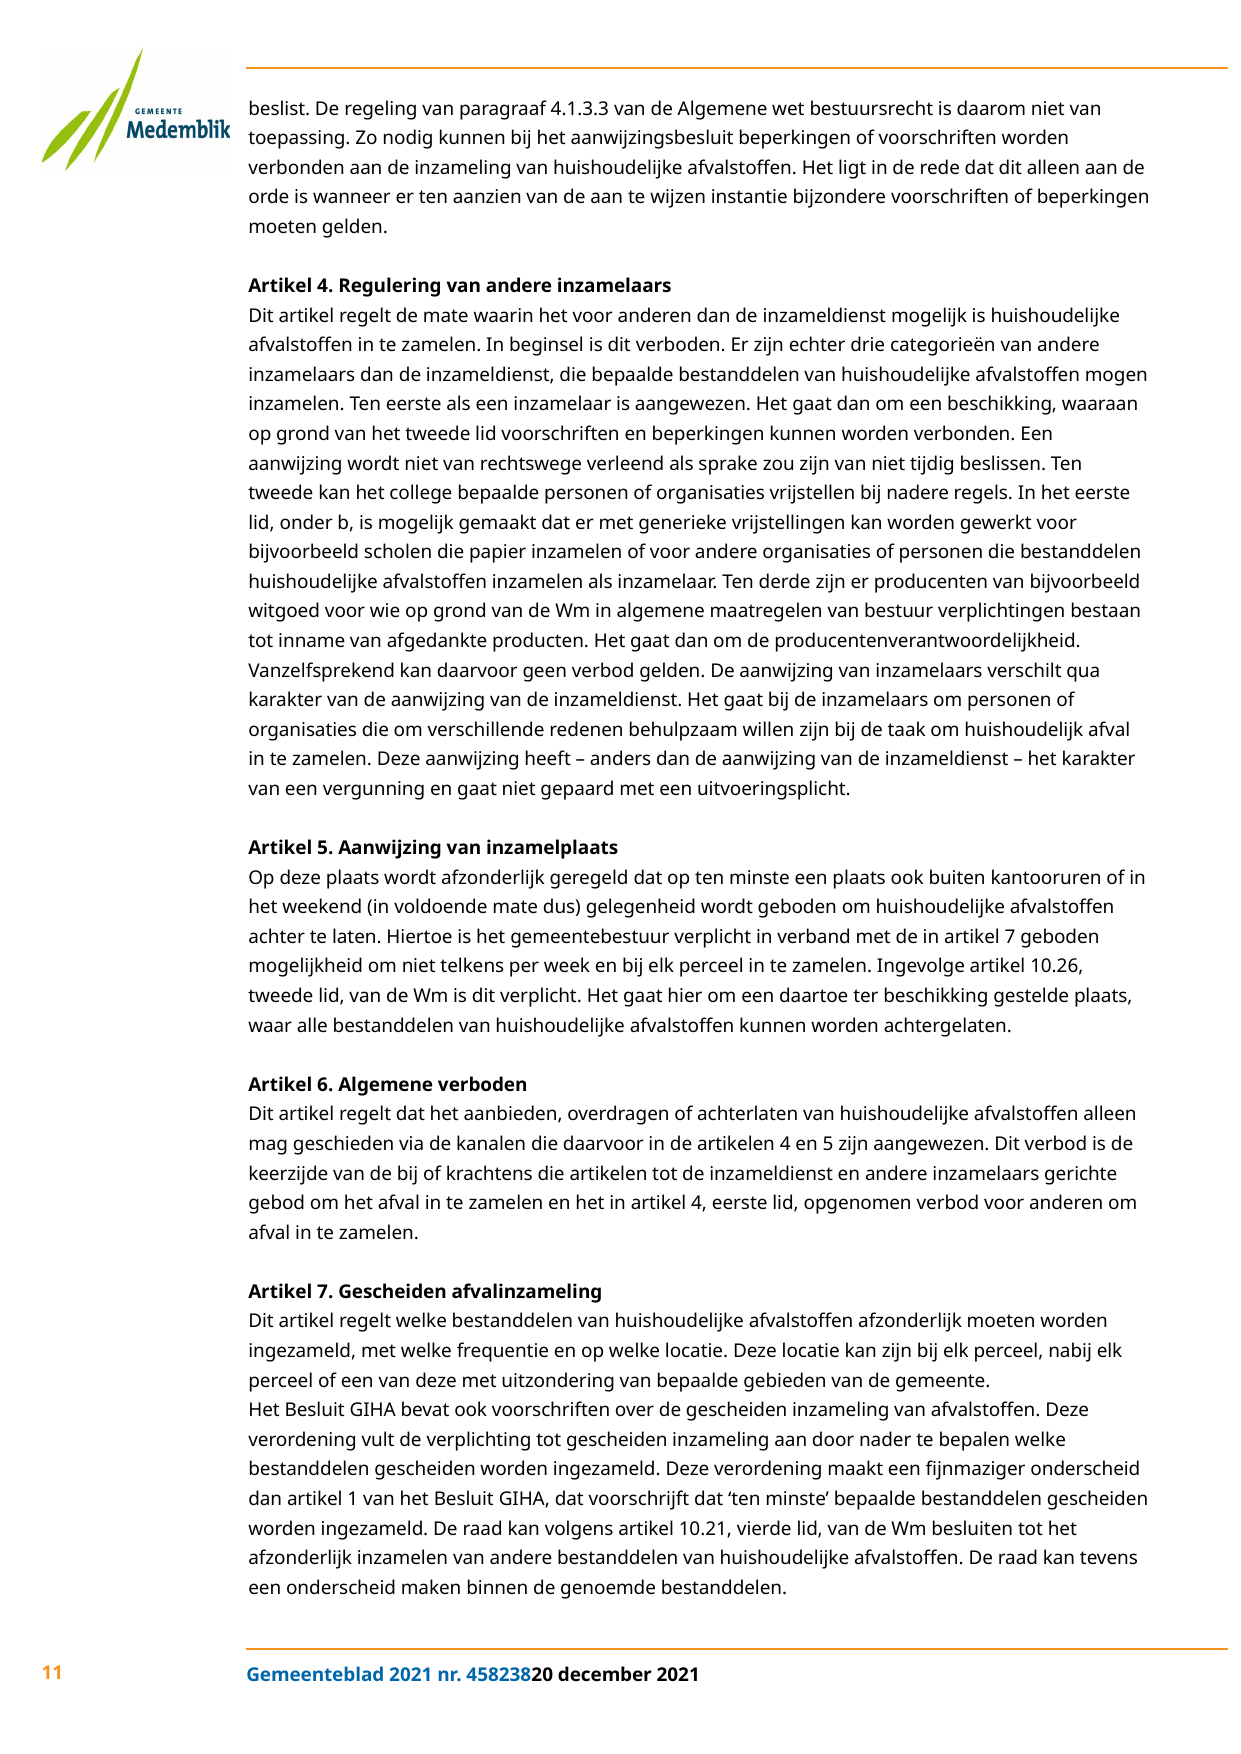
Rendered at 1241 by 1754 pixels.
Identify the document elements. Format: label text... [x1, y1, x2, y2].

text Dit artikel regelt dat het aanbieden, overdragen of achterlaten van huishoudelijke afvalstoffen alleen mag geschieden via de kanalen die daarvoor in de artikelen 4 en 5 zijn aangewezen. Dit verbod is de keerzijde van de bij of krachtens die artikelen tot de inzameldienst en andere inzamelaars gerichte gebod om het afval in te zamelen en het in artikel 4, eerste lid, opgenomen verbod voor anderen om afval in te zamelen. [248, 1101, 1152, 1245]
text Dit artikel regelt welke bestanddelen van huishoudelijke afvalstoffen afzonderlijk moeten worden ingezameld, met welke frequentie en op welke locatie. Deze locatie kan zijn bij elk perceel, nabij elk perceel of een van deze met uitzondering van bepaalde gebieden van de gemeente. [248, 1308, 1152, 1393]
text beslist. De regeling van paragraaf 4.1.3.3 van de Algemene wet bestuursrecht is daarom niet van toepassing. Zo nodig kunnen bij het aanwijzingsbesluit beperkingen of voorschriften worden verbonden aan de inzameling van huishoudelijke afvalstoffen. Het ligt in de rede dat dit alleen aan de orde is wanneer er ten aanzien van de aan te wijzen instantie bijzondere voorschriften of beperkingen moeten gelden. [248, 95, 1152, 239]
picture [41, 47, 231, 172]
text Artikel 6. Algemene verboden [248, 1071, 1152, 1097]
text Artikel 5. Aanwijzing van inzamelplaats [248, 834, 1152, 860]
text Op deze plaats wordt afzonderlijk geregeld dat op ten minste een plaats ook buiten kantooruren of in het weekend (in voldoende mate dus) gelegenheid wordt geboden om huishoudelijke afvalstoffen achter te laten. Hiertoe is het gemeentebestuur verplicht in verband met de in artikel 7 geboden mogelijkheid om niet telkens per week en bij elk perceel in te zamelen. Ingevolge artikel 10.26, tweede lid, van de Wm is dit verplicht. Het gaat hier om een daartoe ter beschikking gestelde plaats, waar alle bestanddelen van huishoudelijke afvalstoffen kunnen worden achtergelaten. [248, 864, 1152, 1038]
text Dit artikel regelt de mate waarin het voor anderen dan de inzameldienst mogelijk is huishoudelijke afvalstoffen in te zamelen. In beginsel is dit verboden. Er zijn echter drie categorieën van andere inzamelaars dan de inzameldienst, die bepaalde bestanddelen van huishoudelijke afvalstoffen mogen inzamelen. Ten eerste als een inzamelaar is aangewezen. Het gaat dan om een beschikking, waaraan op grond van het tweede lid voorschriften en beperkingen kunnen worden verbonden. Een aanwijzing wordt niet van rechtswege verleend als sprake zou zijn van niet tijdig beslissen. Ten tweede kan het college bepaalde personen of organisaties vrijstellen bij nadere regels. In het eerste lid, onder b, is mogelijk gemaakt dat er met generieke vrijstellingen kan worden gewerkt voor bijvoorbeeld scholen die papier inzamelen of voor andere organisaties of personen die bestanddelen huishoudelijke afvalstoffen inzamelen als inzamelaar. Ten derde zijn er producenten van bijvoorbeeld witgoed voor wie op grond van de Wm in algemene maatregelen van bestuur verplichtingen bestaan tot inname van afgedankte producten. Het gaat dan om de producentenverantwoordelijkheid. Vanzelfsprekend kan daarvoor geen verbod gelden. De aanwijzing van inzamelaars verschilt qua karakter van de aanwijzing van de inzameldienst. Het gaat bij de inzamelaars om personen of organisaties die om verschillende redenen behulpzaam willen zijn bij de taak om huishoudelijk afval in te zamelen. Deze aanwijzing heeft – anders dan de aanwijzing van de inzameldienst – het karakter van een vergunning en gaat niet gepaard met een uitvoeringsplicht. [248, 302, 1152, 801]
text Artikel 7. Gescheiden afvalinzameling [248, 1278, 1152, 1304]
text Artikel 4. Regulering van andere inzamelaars [248, 272, 1152, 298]
text Het Besluit GIHA bevat ook voorschriften over de gescheiden inzameling van afvalstoffen. Deze verordening vult de verplichting tot gescheiden inzameling aan door nader te bepalen welke bestanddelen gescheiden worden ingezameld. Deze verordening maakt een fijnmaziger onderscheid dan artikel 1 van het Besluit GIHA, dat voorschrijft dat ‘ten minste’ bepaalde bestanddelen gescheiden worden ingezameld. De raad kan volgens artikel 10.21, vierde lid, van de Wm besluiten tot het afzonderlijk inzamelen van andere bestanddelen van huishoudelijke afvalstoffen. De raad kan tevens een onderscheid maken binnen de genoemde bestanddelen. [248, 1396, 1152, 1600]
